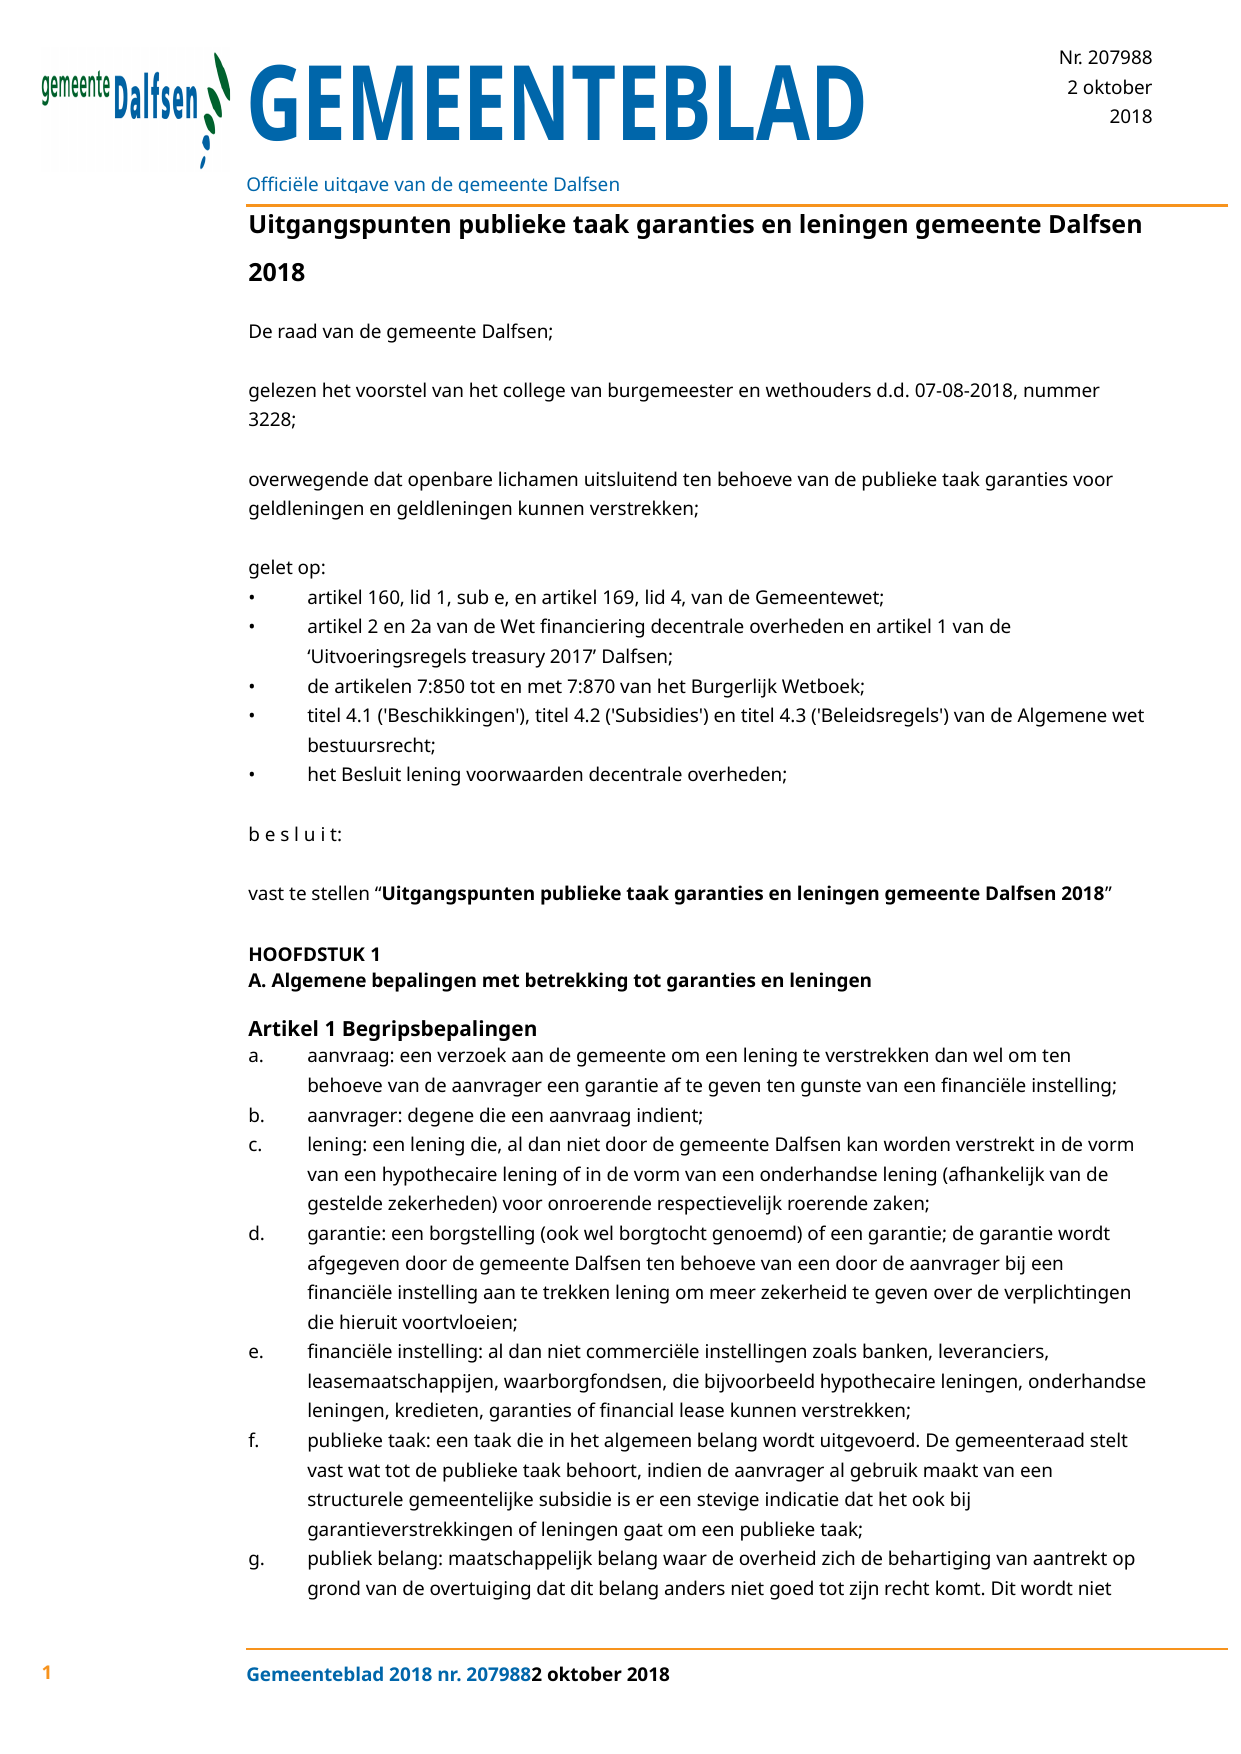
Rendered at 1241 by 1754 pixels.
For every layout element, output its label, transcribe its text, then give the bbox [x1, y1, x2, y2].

text De raad van de gemeente Dalfsen; [248, 318, 1152, 344]
list financiële instelling: al dan niet commerciële instellingen zoals banken, leveranciers, leasemaatschappijen, waarborgfondsen, die bijvoorbeeld hypothecaire leningen, onderhandse leningen, kredieten, garanties of financial lease kunnen verstrekken; [248, 1338, 1152, 1423]
picture [41, 47, 231, 172]
list artikel 160, lid 1, sub e, en artikel 169, lid 4, van de Gemeentewet; [248, 584, 1152, 610]
text Artikel 1 Begripsbepalingen [248, 1014, 1152, 1043]
list publieke taak: een taak die in het algemeen belang wordt uitgevoerd. De gemeenteraad stelt vast wat tot de publieke taak behoort, indien de aanvrager al gebruik maakt van een structurele gemeentelijke subsidie is er een stevige indicatie dat het ook bij garantieverstrekkingen of leningen gaat om een publieke taak; [248, 1427, 1152, 1542]
list aanvraag: een verzoek aan de gemeente om een lening te verstrekken dan wel om ten behoeve van de aanvrager een garantie af te geven ten gunste van een financiële instelling; [248, 1043, 1152, 1098]
text gelet op: [248, 554, 1152, 580]
list de artikelen 7:850 tot en met 7:870 van het Burgerlijk Wetboek; [248, 673, 1152, 699]
text vast te stellen “Uitgangspunten publieke taak garanties en leningen gemeente Dalfsen 2018” [248, 880, 1152, 906]
text HOOFDSTUK 1 [248, 939, 1152, 968]
text b e s l u i t: [248, 821, 1152, 847]
text Uitgangspunten publieke taak garanties en leningen gemeente Dalfsen 2018 [248, 207, 1152, 288]
list artikel 2 en 2a van de Wet financiering decentrale overheden en artikel 1 van de ‘Uitvoeringsregels treasury 2017’ Dalfsen; [248, 614, 1152, 669]
text gelezen het voorstel van het college van burgemeester en wethouders d.d. 07-08-2018, nummer 3228; [248, 377, 1152, 432]
list publiek belang: maatschappelijk belang waar de overheid zich de behartiging van aantrekt op grond van de overtuiging dat dit belang anders niet goed tot zijn recht komt. Dit wordt niet [248, 1546, 1152, 1601]
text A. Algemene bepalingen met betrekking tot garanties en leningen [248, 968, 1152, 993]
list het Besluit lening voorwaarden decentrale overheden; [248, 762, 1152, 787]
list aanvrager: degene die een aanvraag indient; [248, 1102, 1152, 1127]
list garantie: een borgstelling (ook wel borgtocht genoemd) of een garantie; de garantie wordt afgegeven door de gemeente Dalfsen ten behoeve van een door de aanvrager bij een financiële instelling aan te trekken lening om meer zekerheid te geven over de verplichtingen die hieruit voortvloeien; [248, 1220, 1152, 1334]
list titel 4.1 ('Beschikkingen'), titel 4.2 ('Subsidies') en titel 4.3 ('Beleidsregels') van de Algemene wet bestuursrecht; [248, 702, 1152, 758]
text overwegende dat openbare lichamen uitsluitend ten behoeve van de publieke taak garanties voor geldleningen en geldleningen kunnen verstrekken; [248, 466, 1152, 521]
list lening: een lening die, al dan niet door de gemeente Dalfsen kan worden verstrekt in de vorm van een hypothecaire lening of in de vorm van een onderhandse lening (afhankelijk van de gestelde zekerheden) voor onroerende respectievelijk roerende zaken; [248, 1131, 1152, 1216]
